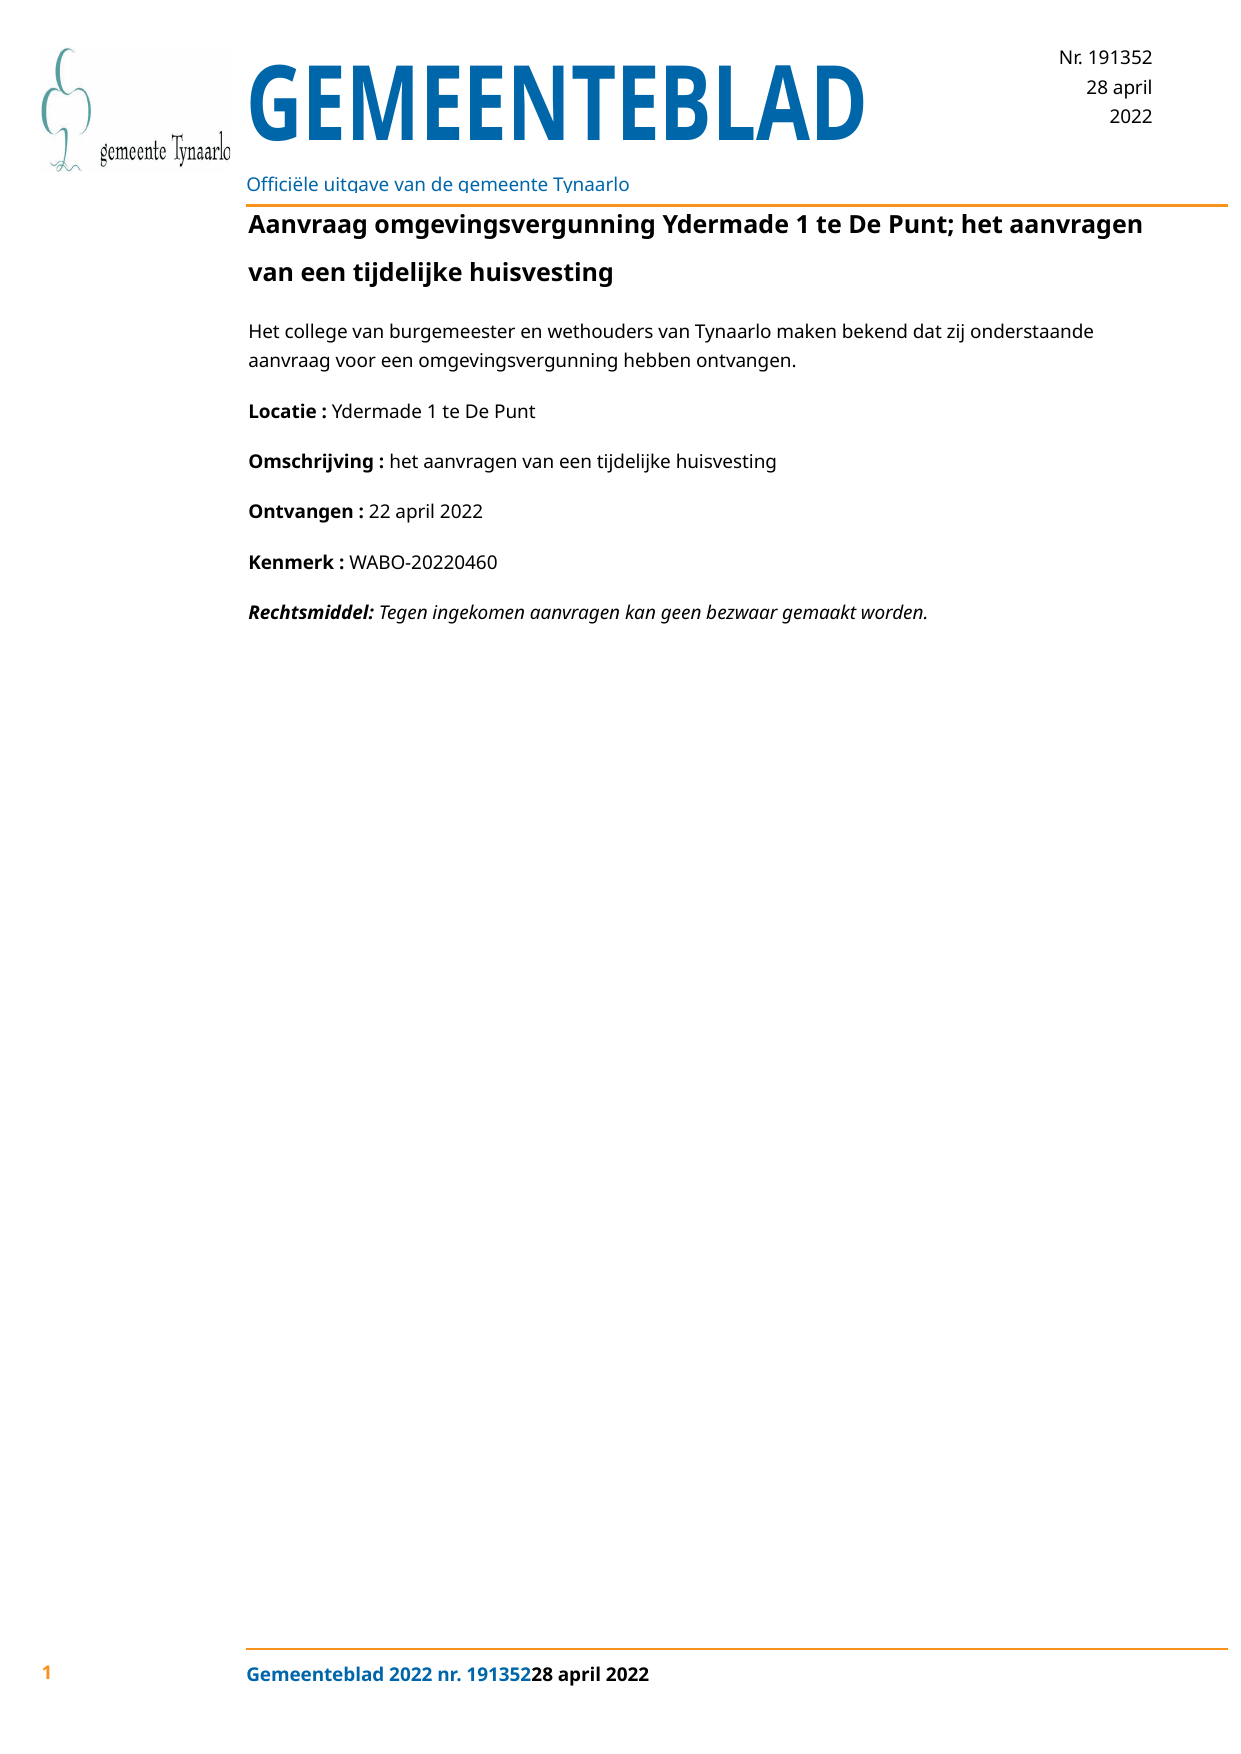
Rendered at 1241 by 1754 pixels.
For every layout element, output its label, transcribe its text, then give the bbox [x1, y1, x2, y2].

text Ontvangen : 22 april 2022 [248, 499, 1152, 524]
text Het college van burgemeester en wethouders van Tynaarlo maken bekend dat zij onderstaande aanvraag voor een omgevingsvergunning hebben ontvangen. [248, 318, 1152, 373]
text Locatie : Ydermade 1 te De Punt [248, 398, 1152, 424]
text Omschrijving : het aanvragen van een tijdelijke huisvesting [248, 448, 1152, 474]
text Aanvraag omgevingsvergunning Ydermade 1 te De Punt; het aanvragen van een tijdelijke huisvesting [248, 207, 1152, 288]
picture [41, 47, 231, 172]
text Rechtsmiddel: Tegen ingekomen aanvragen kan geen bezwaar gemaakt worden. [248, 599, 1152, 625]
text Kenmerk : WABO-20220460 [248, 549, 1152, 575]
